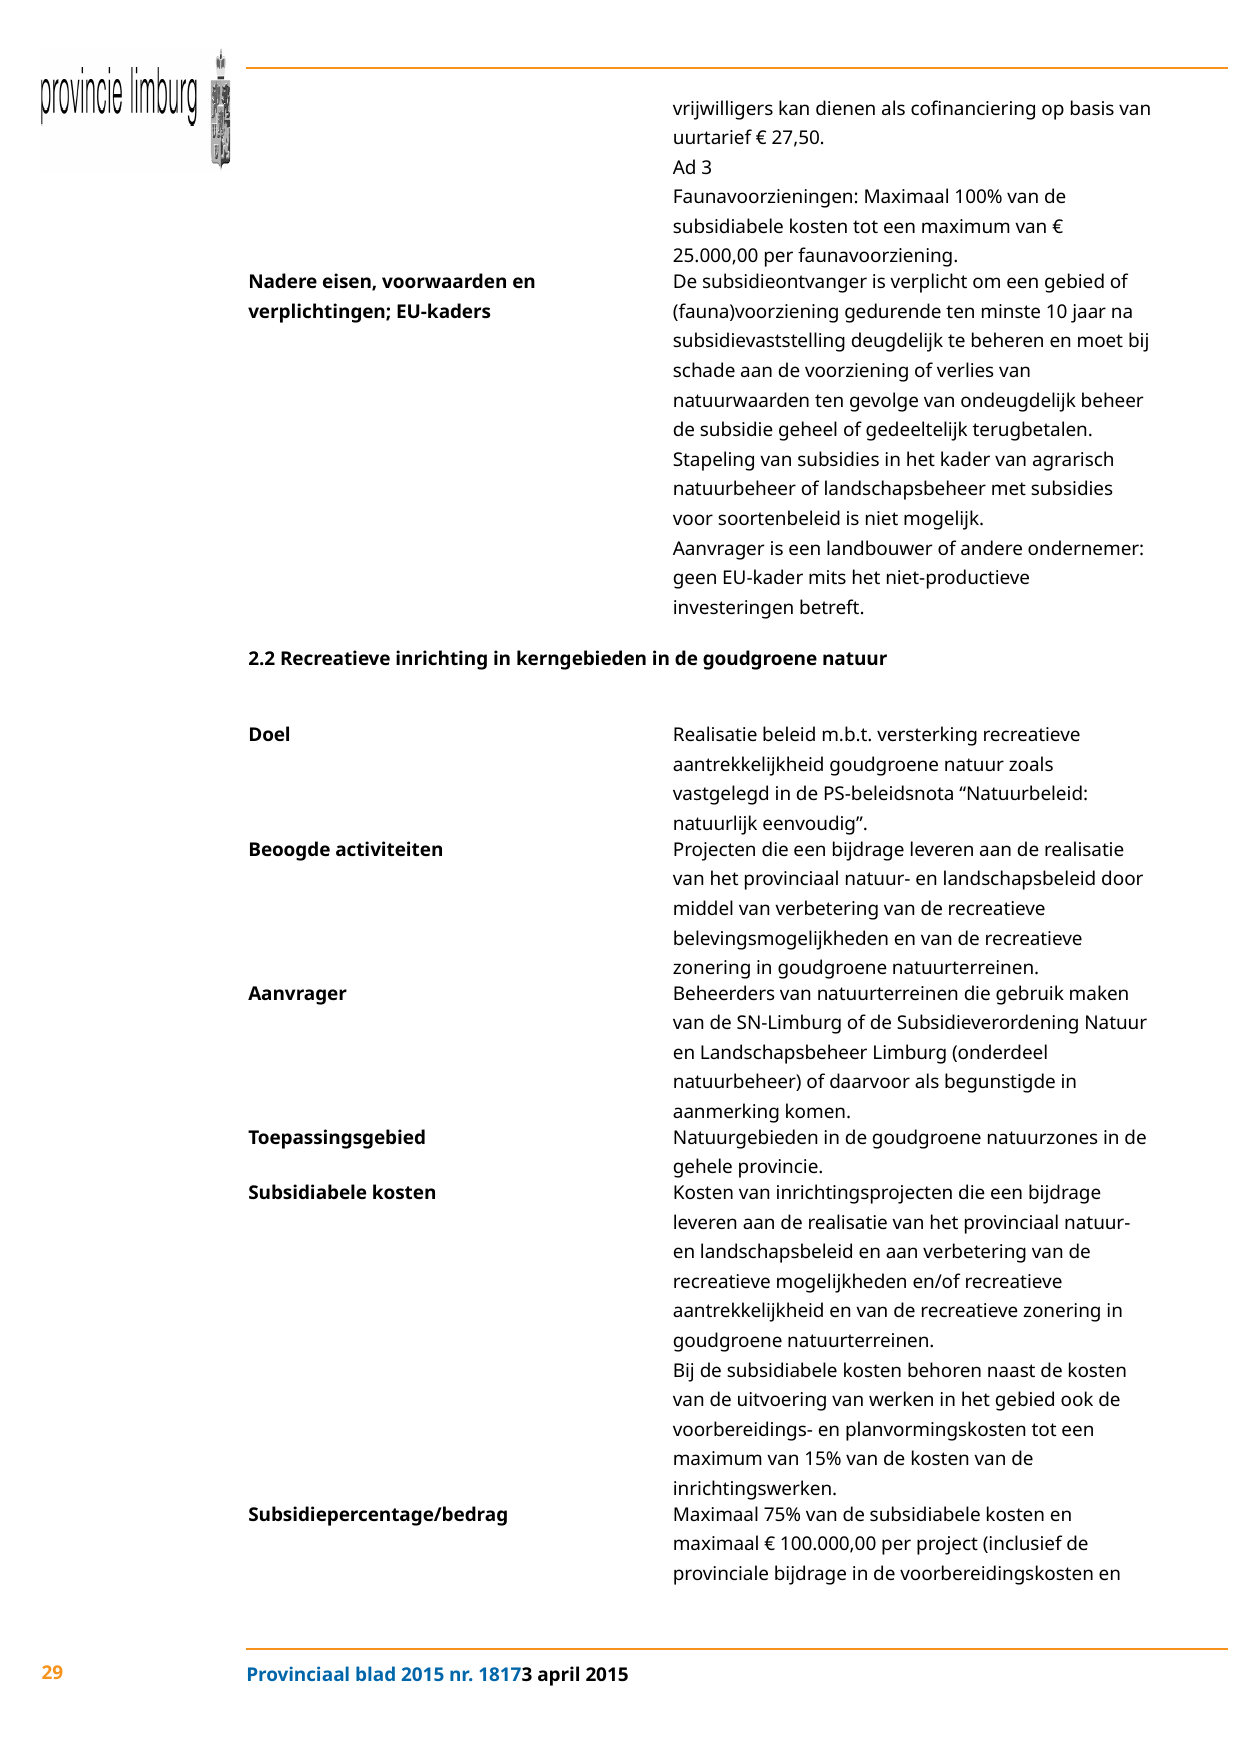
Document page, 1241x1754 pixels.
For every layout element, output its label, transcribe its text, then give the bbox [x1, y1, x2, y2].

table_cell Kosten van inrichtingsprojecten die een bijdrage leveren aan de realisatie van het provinciaal natuur- en landschapsbeleid en aan verbetering van de recreatieve mogelijkheden en/of recreatieve aantrekkelijkheid en van de recreatieve zonering in goudgroene natuurterreinen. Bij de subsidiabele kosten behoren naast de kosten van de uitvoering van werken in het gebied ook de voorbereidings- en planvormingskosten tot een maximum van 15% van de kosten van de inrichtingswerken. [673, 1179, 1152, 1501]
table_cell Aanvrager [248, 980, 673, 1124]
table_cell Subsidiepercentage/bedrag [248, 1501, 673, 1586]
table_cell Nadere eisen, voorwaarden en verplichtingen; EU-kaders [248, 269, 673, 619]
table_cell [248, 95, 673, 268]
table_cell Beheerders van natuurterreinen die gebruik maken van de SN-Limburg of de Subsidieverordening Natuur en Landschapsbeheer Limburg (onderdeel natuurbeheer) of daarvoor als begunstigde in aanmerking komen. [673, 980, 1152, 1124]
table_cell Natuurgebieden in de goudgroene natuurzones in de gehele provincie. [673, 1124, 1152, 1179]
table_cell Maximaal 75% van de subsidiabele kosten en maximaal € 100.000,00 per project (inclusief de provinciale bijdrage in de voorbereidingskosten en [673, 1501, 1152, 1586]
picture [41, 47, 231, 172]
table_header Doel [248, 721, 673, 836]
table_cell Beoogde activiteiten [248, 836, 673, 980]
text 2.2 Recreatieve inrichting in kerngebieden in de goudgroene natuur [248, 645, 1152, 671]
table_cell De subsidieontvanger is verplicht om een gebied of (fauna)voorziening gedurende ten minste 10 jaar na subsidievaststelling deugdelijk te beheren en moet bij schade aan de voorziening of verlies van natuurwaarden ten gevolge van ondeugdelijk beheer de subsidie geheel of gedeeltelijk terugbetalen. Stapeling van subsidies in het kader van agrarisch natuurbeheer of landschapsbeheer met subsidies voor soortenbeleid is niet mogelijk. Aanvrager is een landbouwer of andere ondernemer: geen EU-kader mits het niet-productieve investeringen betreft. [673, 269, 1152, 619]
table_cell Subsidiabele kosten [248, 1179, 673, 1501]
table_header Realisatie beleid m.b.t. versterking recreatieve aantrekkelijkheid goudgroene natuur zoals vastgelegd in de PS-beleidsnota “Natuurbeleid: natuurlijk eenvoudig”. [673, 721, 1152, 836]
table_cell Projecten die een bijdrage leveren aan de realisatie van het provinciaal natuur- en landschapsbeleid door middel van verbetering van de recreatieve belevingsmogelijkheden en van de recreatieve zonering in goudgroene natuurterreinen. [673, 836, 1152, 980]
table_cell Toepassingsgebied [248, 1124, 673, 1179]
table_cell vrijwilligers kan dienen als cofinanciering op basis van uurtarief € 27,50. Ad 3 Faunavoorzieningen: Maximaal 100% van de subsidiabele kosten tot een maximum van € 25.000,00 per faunavoorziening. [673, 95, 1152, 268]
